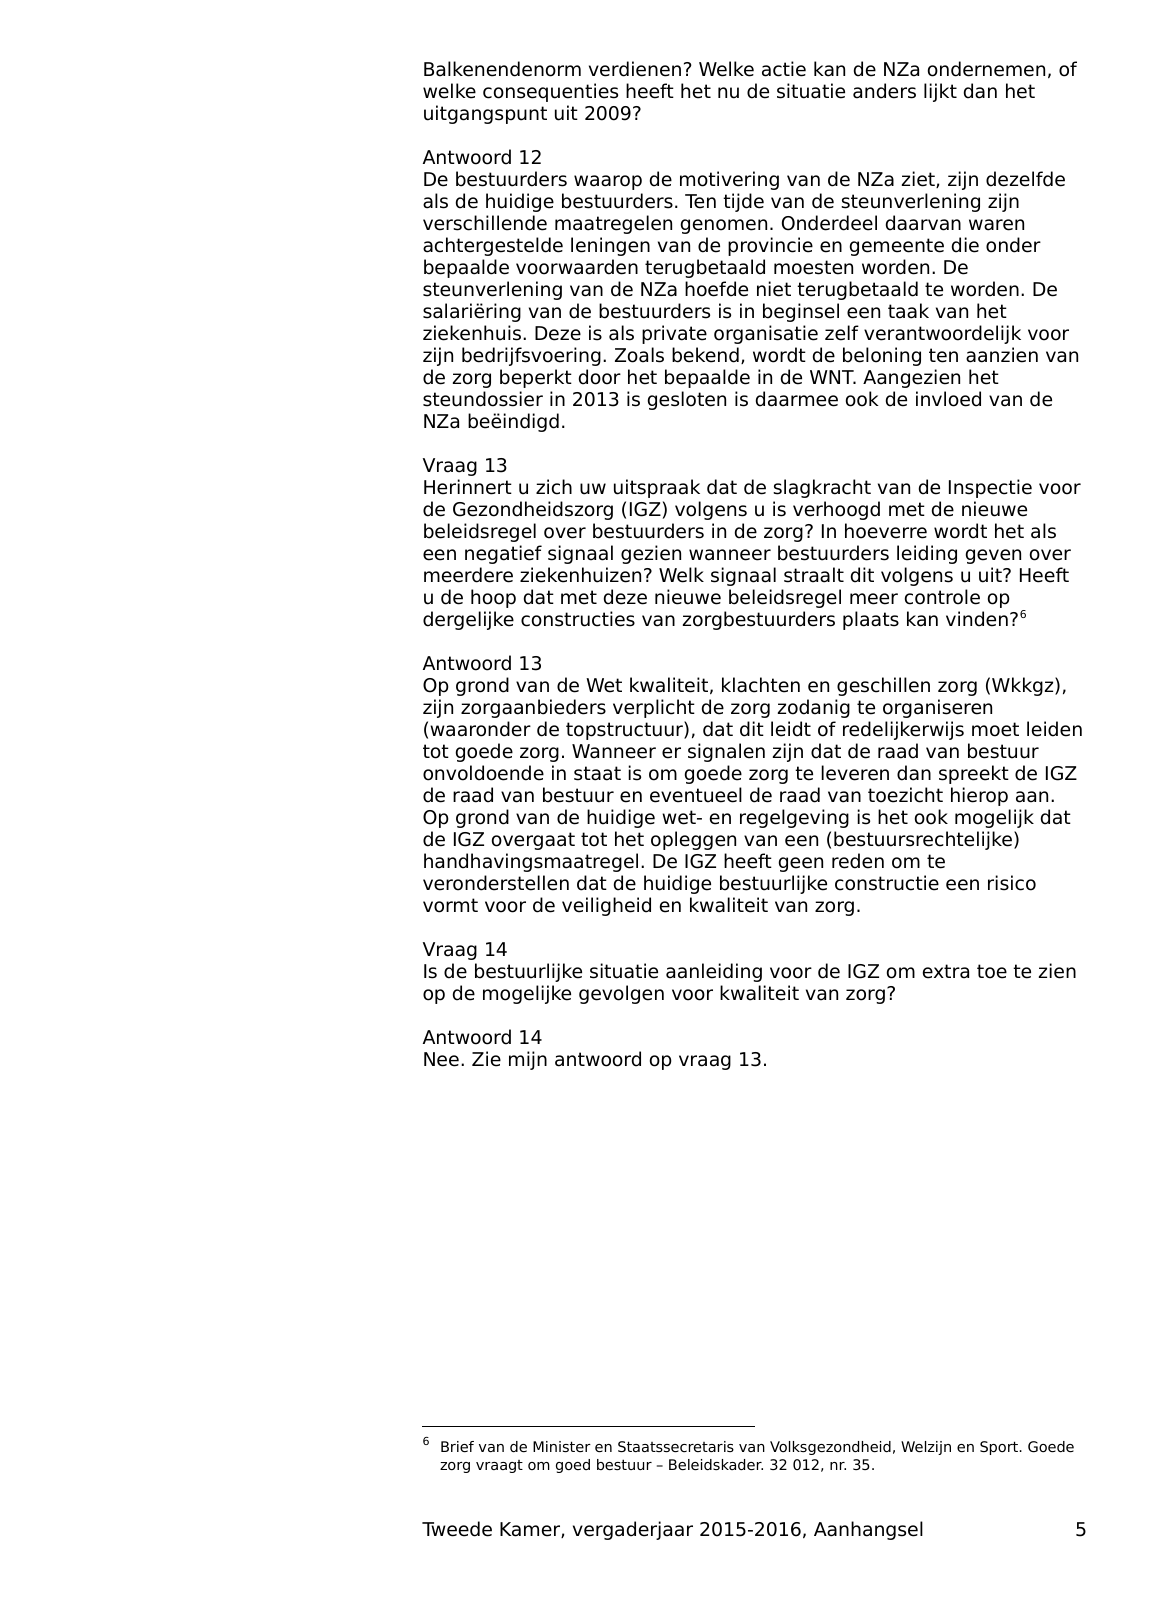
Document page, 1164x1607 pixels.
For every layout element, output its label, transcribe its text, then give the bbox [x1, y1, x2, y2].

text Op grond van de Wet kwaliteit, klachten en geschillen zorg (Wkkgz), zijn zorgaanbieders verplicht de zorg zodanig te organiseren (waaronder de topstructuur), dat dit leidt of redelijkerwijs moet leiden tot goede zorg. Wanneer er signalen zijn dat de raad van bestuur onvoldoende in staat is om goede zorg te leveren dan spreekt de IGZ de raad van bestuur en eventueel de raad van toezicht hierop aan. Op grond van de huidige wet- en regelgeving is het ook mogelijk dat de IGZ overgaat tot het opleggen van een (bestuursrechtelijke) handhavingsmaatregel. De IGZ heeft geen reden om te veronderstellen dat de huidige bestuurlijke constructie een risico vormt voor de veiligheid en kwaliteit van zorg. [422, 675, 1087, 917]
text Nee. Zie mijn antwoord op vraag 13. [422, 1049, 1087, 1071]
text Herinnert u zich uw uitspraak dat de slagkracht van de Inspectie voor de Gezondheidszorg (IGZ) volgens u is verhoogd met de nieuwe beleidsregel over bestuurders in de zorg? In hoeverre wordt het als een negatief signaal gezien wanneer bestuurders leiding geven over meerdere ziekenhuizen? Welk signaal straalt dit volgens u uit? Heeft u de hoop dat met deze nieuwe beleidsregel meer controle op dergelijke constructies van zorgbestuurders plaats kan vinden? [422, 477, 1087, 631]
text Balkenendenorm verdienen? Welke actie kan de NZa ondernemen, of welke consequenties heeft het nu de situatie anders lijkt dan het uitgangspunt uit 2009? [422, 59, 1087, 125]
text Antwoord 14 [422, 1027, 1087, 1049]
text Vraag 14 [422, 939, 1087, 961]
text De bestuurders waarop de motivering van de NZa ziet, zijn dezelfde als de huidige bestuurders. Ten tijde van de steunverlening zijn verschillende maatregelen genomen. Onderdeel daarvan waren achtergestelde leningen van de provincie en gemeente die onder bepaalde voorwaarden terugbetaald moesten worden. De steunverlening van de NZa hoefde niet terugbetaald te worden. De salariëring van de bestuurders is in beginsel een taak van het ziekenhuis. Deze is als private organisatie zelf verantwoordelijk voor zijn bedrijfsvoering. Zoals bekend, wordt de beloning ten aanzien van de zorg beperkt door het bepaalde in de WNT. Aangezien het steundossier in 2013 is gesloten is daarmee ook de invloed van de NZa beëindigd. [422, 169, 1087, 433]
text Antwoord 13 [422, 653, 1087, 675]
text Is de bestuurlijke situatie aanleiding voor de IGZ om extra toe te zien op de mogelijke gevolgen voor kwaliteit van zorg? [422, 961, 1087, 1005]
text Antwoord 12 [422, 147, 1087, 169]
text Vraag 13 [422, 455, 1087, 477]
text Brief van de Minister en Staatssecretaris van Volksgezondheid, Welzijn en Sport. Goede zorg vraagt om goed bestuur – Beleidskader. 32 012, nr. 35. [422, 1435, 1087, 1474]
